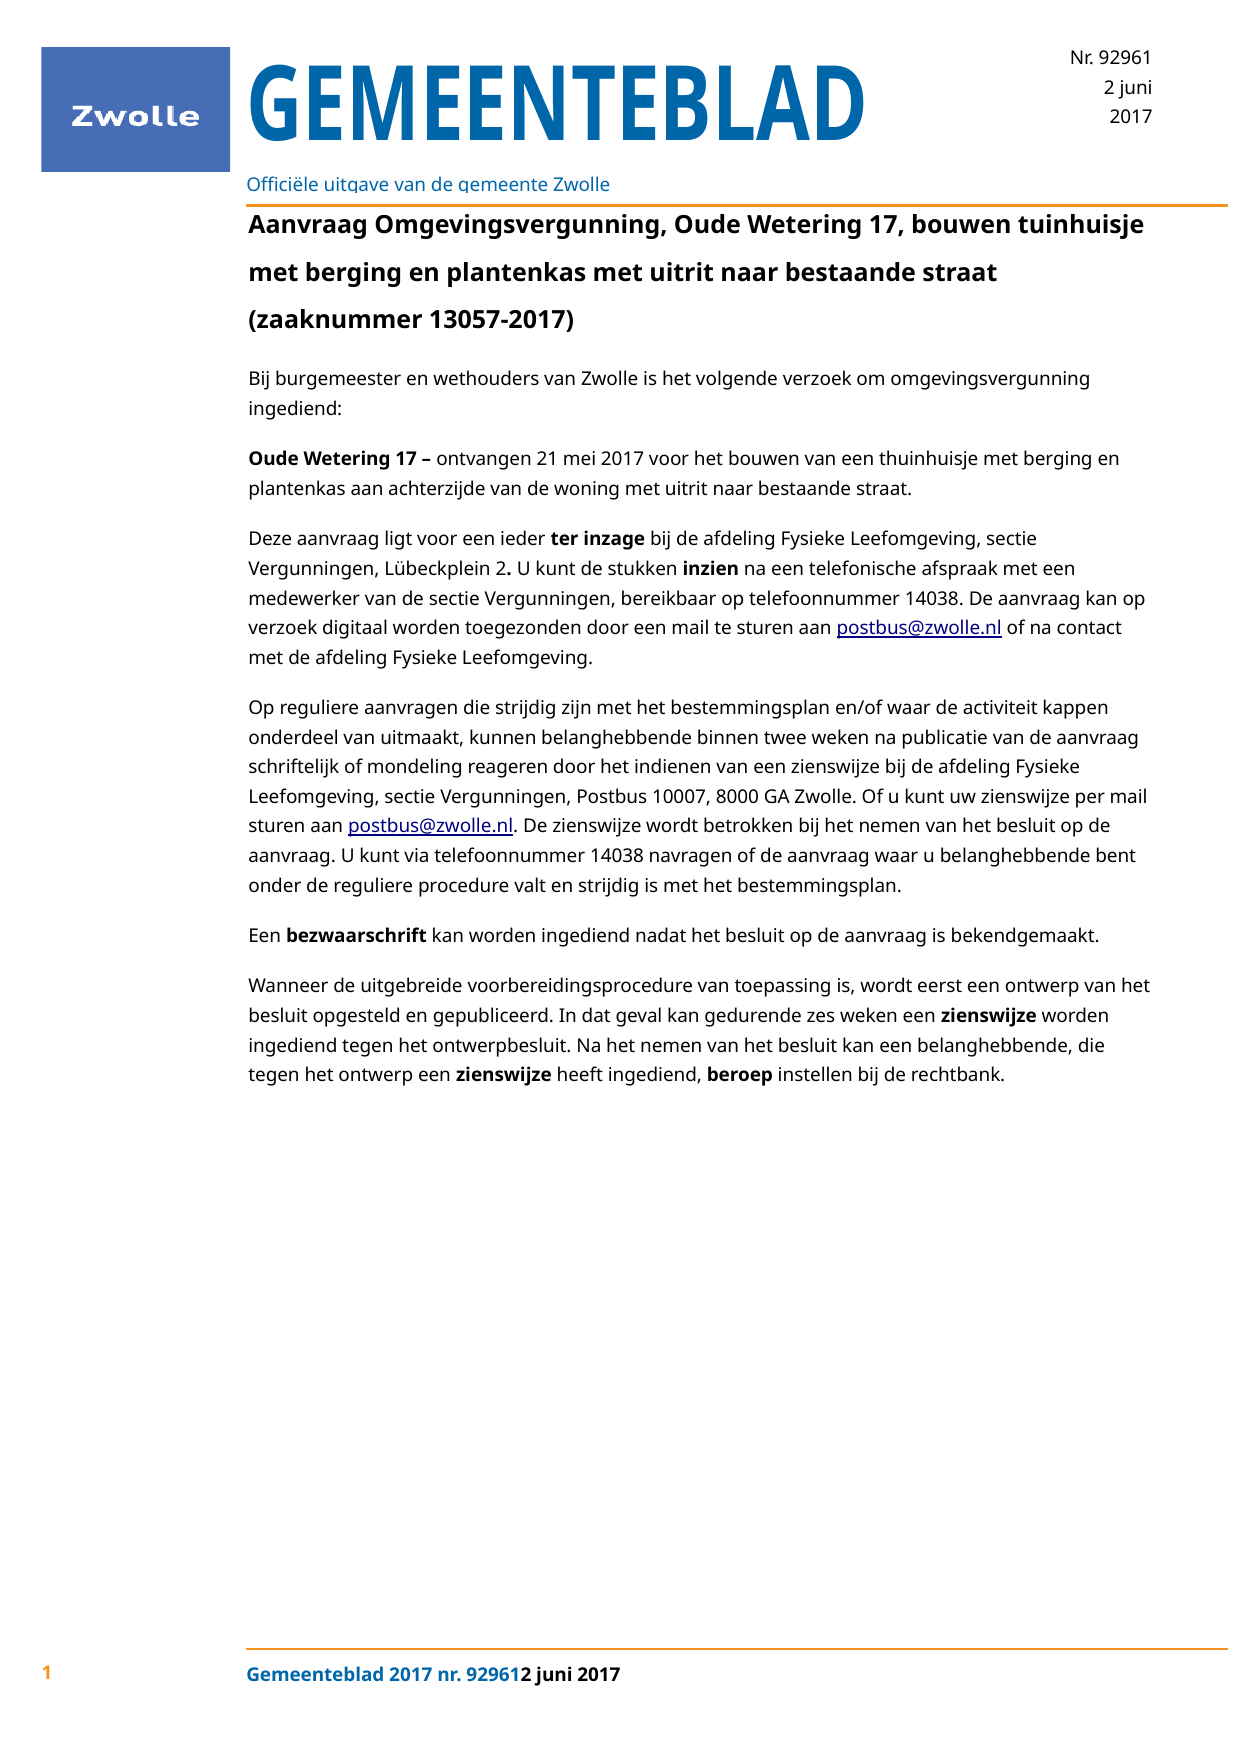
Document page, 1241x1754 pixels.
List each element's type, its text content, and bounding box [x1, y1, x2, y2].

text Op reguliere aanvragen die strijdig zijn met het bestemmingsplan en/of waar de activiteit kappen onderdeel van uitmaakt, kunnen belanghebbende binnen twee weken na publicatie van de aanvraag schriftelijk of mondeling reageren door het indienen van een zienswijze bij de afdeling Fysieke Leefomgeving, sectie Vergunningen, Postbus 10007, 8000 GA Zwolle. Of u kunt uw zienswijze per mail sturen aan postbus@zwolle.nl. De zienswijze wordt betrokken bij het nemen van het besluit op de aanvraag. U kunt via telefoonnummer 14038 navragen of de aanvraag waar u belanghebbende bent onder de reguliere procedure valt en strijdig is met het bestemmingsplan. [248, 694, 1152, 897]
text Een bezwaarschrift kan worden ingediend nadat het besluit op de aanvraag is bekendgemaakt. [248, 922, 1152, 948]
text Oude Wetering 17 – ontvangen 21 mei 2017 voor het bouwen van een thuinhuisje met berging en plantenkas aan achterzijde van de woning met uitrit naar bestaande straat. [248, 446, 1152, 501]
text Wanneer de uitgebreide voorbereidingsprocedure van toepassing is, wordt eerst een ontwerp van het besluit opgesteld en gepubliceerd. In dat geval kan gedurende zes weken een zienswijze worden ingediend tegen het ontwerpbesluit. Na het nemen van het besluit kan een belanghebbende, die tegen het ontwerp een zienswijze heeft ingediend, beroep instellen bij de rechtbank. [248, 973, 1152, 1087]
text Deze aanvraag ligt voor een ieder ter inzage bij de afdeling Fysieke Leefomgeving, sectie Vergunningen, Lübeckplein 2. U kunt de stukken inzien na een telefonische afspraak met een medewerker van de sectie Vergunningen, bereikbaar op telefoonnummer 14038. De aanvraag kan op verzoek digitaal worden toegezonden door een mail te sturen aan postbus@zwolle.nl of na contact met de afdeling Fysieke Leefomgeving. [248, 526, 1152, 669]
picture [41, 47, 231, 172]
text Bij burgemeester en wethouders van Zwolle is het volgende verzoek om omgevingsvergunning ingediend: [248, 366, 1152, 421]
text Aanvraag Omgevingsvergunning, Oude Wetering 17, bouwen tuinhuisje met berging en plantenkas met uitrit naar bestaande straat (zaaknummer 13057-2017) [248, 207, 1152, 336]
